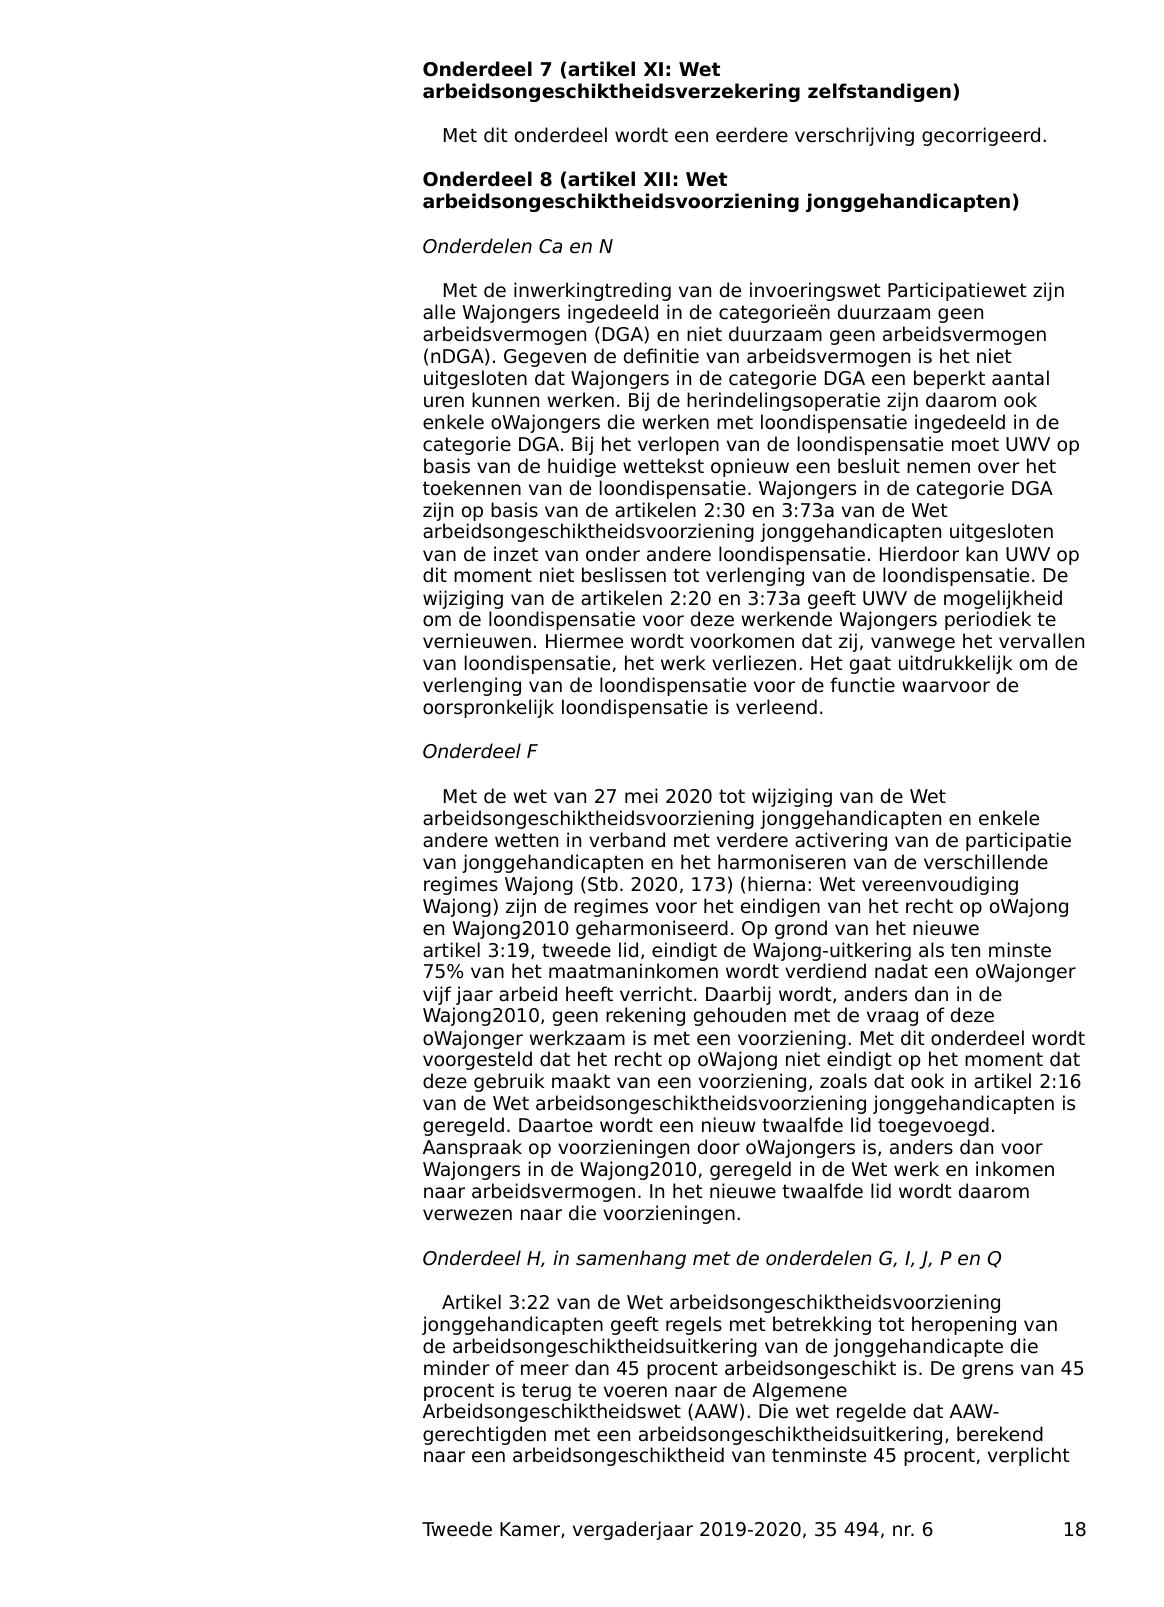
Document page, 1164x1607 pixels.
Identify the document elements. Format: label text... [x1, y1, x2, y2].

text Met de wet van 27 mei 2020 tot wijziging van de Wet arbeidsongeschiktheidsvoorziening jonggehandicapten en enkele andere wetten in verband met verdere activering van de participatie van jonggehandicapten en het harmoniseren van de verschillende regimes Wajong (Stb. 2020, 173) (hierna: Wet vereenvoudiging Wajong) zijn de regimes voor het eindigen van het recht op oWajong en Wajong2010 geharmoniseerd. Op grond van het nieuwe artikel 3:19, tweede lid, eindigt de Wajong-uitkering als ten minste 75% van het maatmaninkomen wordt verdiend nadat een oWajonger vijf jaar arbeid heeft verricht. Daarbij wordt, anders dan in de Wajong2010, geen rekening gehouden met de vraag of deze oWajonger werkzaam is met een voorziening. Met dit onderdeel wordt voorgesteld dat het recht op oWajong niet eindigt op het moment dat deze gebruik maakt van een voorziening, zoals dat ook in artikel 2:16 van de Wet arbeidsongeschiktheidsvoorziening jonggehandicapten is geregeld. Daartoe wordt een nieuw twaalfde lid toegevoegd. Aanspraak op voorzieningen door oWajongers is, anders dan voor Wajongers in de Wajong2010, geregeld in de Wet werk en inkomen naar arbeidsvermogen. In het nieuwe twaalfde lid wordt daarom verwezen naar die voorzieningen. [422, 786, 1087, 1225]
text Met dit onderdeel wordt een eerdere verschrijving gecorrigeerd. [422, 125, 1087, 147]
text Artikel 3:22 van de Wet arbeidsongeschiktheidsvoorziening jonggehandicapten geeft regels met betrekking tot heropening van de arbeidsongeschiktheidsuitkering van de jonggehandicapte die minder of meer dan 45 procent arbeidsongeschikt is. De grens van 45 procent is terug te voeren naar de Algemene Arbeidsongeschiktheidswet (AAW). Die wet regelde dat AAW-gerechtigden met een arbeidsongeschiktheidsuitkering, berekend naar een arbeidsongeschiktheid van tenminste 45 procent, verplicht [422, 1292, 1087, 1467]
subtitle Onderdeel F [422, 741, 1087, 763]
subtitle Onderdeel 7 (artikel XI: Wet arbeidsongeschiktheidsverzekering zelfstandigen) [422, 59, 1087, 103]
subtitle Onderdeel H, in samenhang met de onderdelen G, I, J, P en Q [422, 1247, 1087, 1269]
subtitle Onderdelen Ca en N [422, 236, 1087, 257]
subtitle Onderdeel 8 (artikel XII: Wet arbeidsongeschiktheidsvoorziening jonggehandicapten) [422, 169, 1087, 213]
text Met de inwerkingtreding van de invoeringswet Participatiewet zijn alle Wajongers ingedeeld in de categorieën duurzaam geen arbeidsvermogen (DGA) en niet duurzaam geen arbeidsvermogen (nDGA). Gegeven de definitie van arbeidsvermogen is het niet uitgesloten dat Wajongers in de categorie DGA een beperkt aantal uren kunnen werken. Bij de herindelingsoperatie zijn daarom ook enkele oWajongers die werken met loondispensatie ingedeeld in de categorie DGA. Bij het verlopen van de loondispensatie moet UWV op basis van de huidige wettekst opnieuw een besluit nemen over het toekennen van de loondispensatie. Wajongers in de categorie DGA zijn op basis van de artikelen 2:30 en 3:73a van de Wet arbeidsongeschiktheidsvoorziening jonggehandicapten uitgesloten van de inzet van onder andere loondispensatie. Hierdoor kan UWV op dit moment niet beslissen tot verlenging van de loondispensatie. De wijziging van de artikelen 2:20 en 3:73a geeft UWV de mogelijkheid om de loondispensatie voor deze werkende Wajongers periodiek te vernieuwen. Hiermee wordt voorkomen dat zij, vanwege het vervallen van loondispensatie, het werk verliezen. Het gaat uitdrukkelijk om de verlenging van de loondispensatie voor de functie waarvoor de oorspronkelijk loondispensatie is verleend. [422, 280, 1087, 719]
